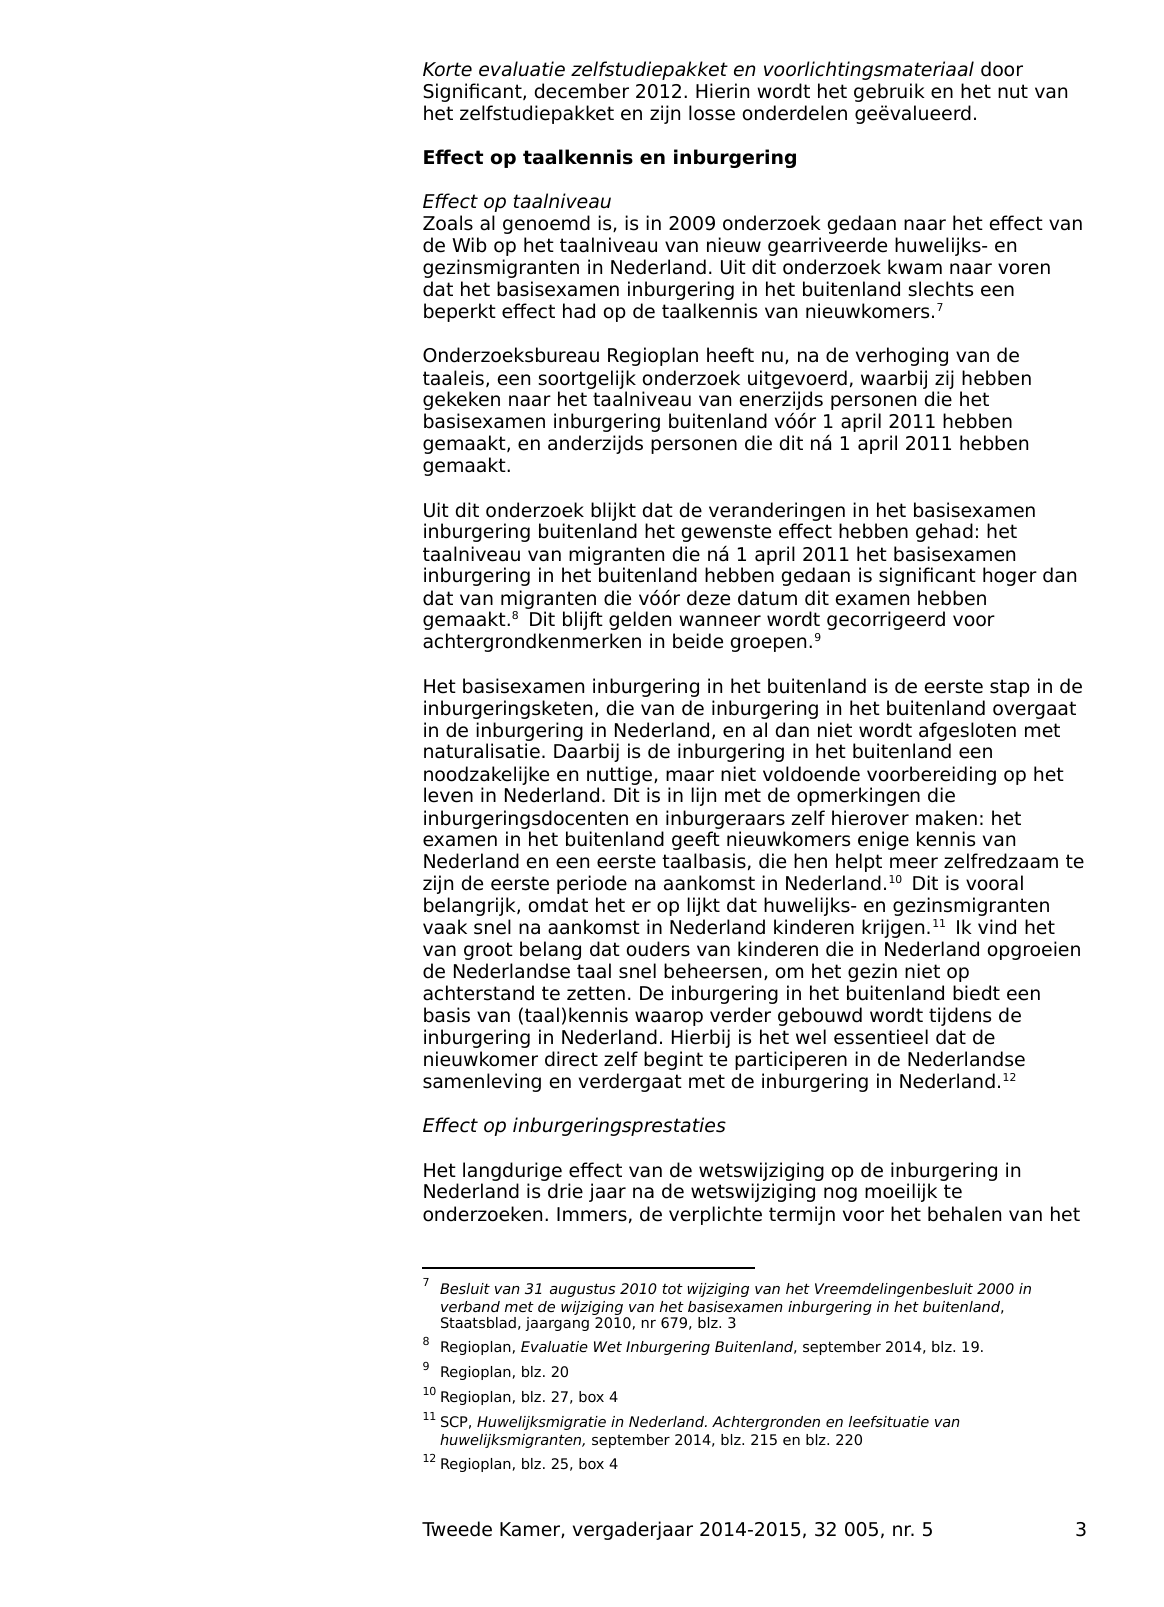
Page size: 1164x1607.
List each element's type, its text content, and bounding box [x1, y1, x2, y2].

text Effect op taalniveau [422, 191, 1087, 213]
text Zoals al genoemd is, is in 2009 onderzoek gedaan naar het effect van de Wib op het taalniveau van nieuw gearriveerde huwelijks- en gezinsmigranten in Nederland. Uit dit onderzoek kwam naar voren dat het basisexamen inburgering in het buitenland slechts een beperkt effect had op de taalkennis van nieuwkomers. [422, 213, 1087, 323]
text Besluit van 31 augustus 2010 tot wijziging van het Vreemdelingenbesluit 2000 in verband met de wijziging van het basisexamen inburgering in het buitenland, Staatsblad, jaargang 2010, nr 679, blz. 3 [422, 1277, 1087, 1332]
text Regioplan, Evaluatie Wet Inburgering Buitenland, september 2014, blz. 19. [422, 1335, 1087, 1357]
text Het basisexamen inburgering in het buitenland is de eerste stap in de inburgeringsketen, die van de inburgering in het buitenland overgaat in de inburgering in Nederland, en al dan niet wordt afgesloten met naturalisatie. Daarbij is de inburgering in het buitenland een noodzakelijke en nuttige, maar niet voldoende voorbereiding op het leven in Nederland. Dit is in lijn met de opmerkingen die inburgeringsdocenten en inburgeraars zelf hierover maken: het examen in het buitenland geeft nieuwkomers enige kennis van Nederland en een eerste taalbasis, die hen helpt meer zelfredzaam te zijn de eerste periode na aankomst in Nederland. Dit is vooral belangrijk, omdat het er op lijkt dat huwelijks- en gezinsmigranten vaak snel na aankomst in Nederland kinderen krijgen. Ik vind het van groot belang dat ouders van kinderen die in Nederland opgroeien de Nederlandse taal snel beheersen, om het gezin niet op achterstand te zetten. De inburgering in het buitenland biedt een basis van (taal)kennis waarop verder gebouwd wordt tijdens de inburgering in Nederland. Hierbij is het wel essentieel dat de nieuwkomer direct zelf begint te participeren in de Nederlandse samenleving en verdergaat met de inburgering in Nederland. [422, 676, 1087, 1093]
text Regioplan, blz. 27, box 4 [422, 1385, 1087, 1407]
text Regioplan, blz. 25, box 4 [422, 1452, 1087, 1474]
subtitle Effect op taalkennis en inburgering [422, 147, 1087, 169]
text Onderzoeksbureau Regioplan heeft nu, na de verhoging van de taaleis, een soortgelijk onderzoek uitgevoerd, waarbij zij hebben gekeken naar het taalniveau van enerzijds personen die het basisexamen inburgering buitenland vóór 1 april 2011 hebben gemaakt, en anderzijds personen die dit ná 1 april 2011 hebben gemaakt. [422, 345, 1087, 477]
text Regioplan, blz. 20 [422, 1360, 1087, 1382]
text SCP, Huwelijksmigratie in Nederland. Achtergronden en leefsituatie van huwelijksmigranten, september 2014, blz. 215 en blz. 220 [422, 1410, 1087, 1449]
text Korte evaluatie zelfstudiepakket en voorlichtingsmateriaal door Significant, december 2012. Hierin wordt het gebruik en het nut van het zelfstudiepakket en zijn losse onderdelen geëvalueerd. [422, 59, 1087, 125]
subtitle Effect op inburgeringsprestaties [422, 1115, 1087, 1137]
text Uit dit onderzoek blijkt dat de veranderingen in het basisexamen inburgering buitenland het gewenste effect hebben gehad: het taalniveau van migranten die ná 1 april 2011 het basisexamen inburgering in het buitenland hebben gedaan is significant hoger dan dat van migranten die vóór deze datum dit examen hebben gemaakt. Dit blijft gelden wanneer wordt gecorrigeerd voor achtergrondkenmerken in beide groepen. [422, 499, 1087, 653]
text Het langdurige effect van de wetswijziging op de inburgering in Nederland is drie jaar na de wetswijziging nog moeilijk te onderzoeken. Immers, de verplichte termijn voor het behalen van het [422, 1159, 1087, 1225]
